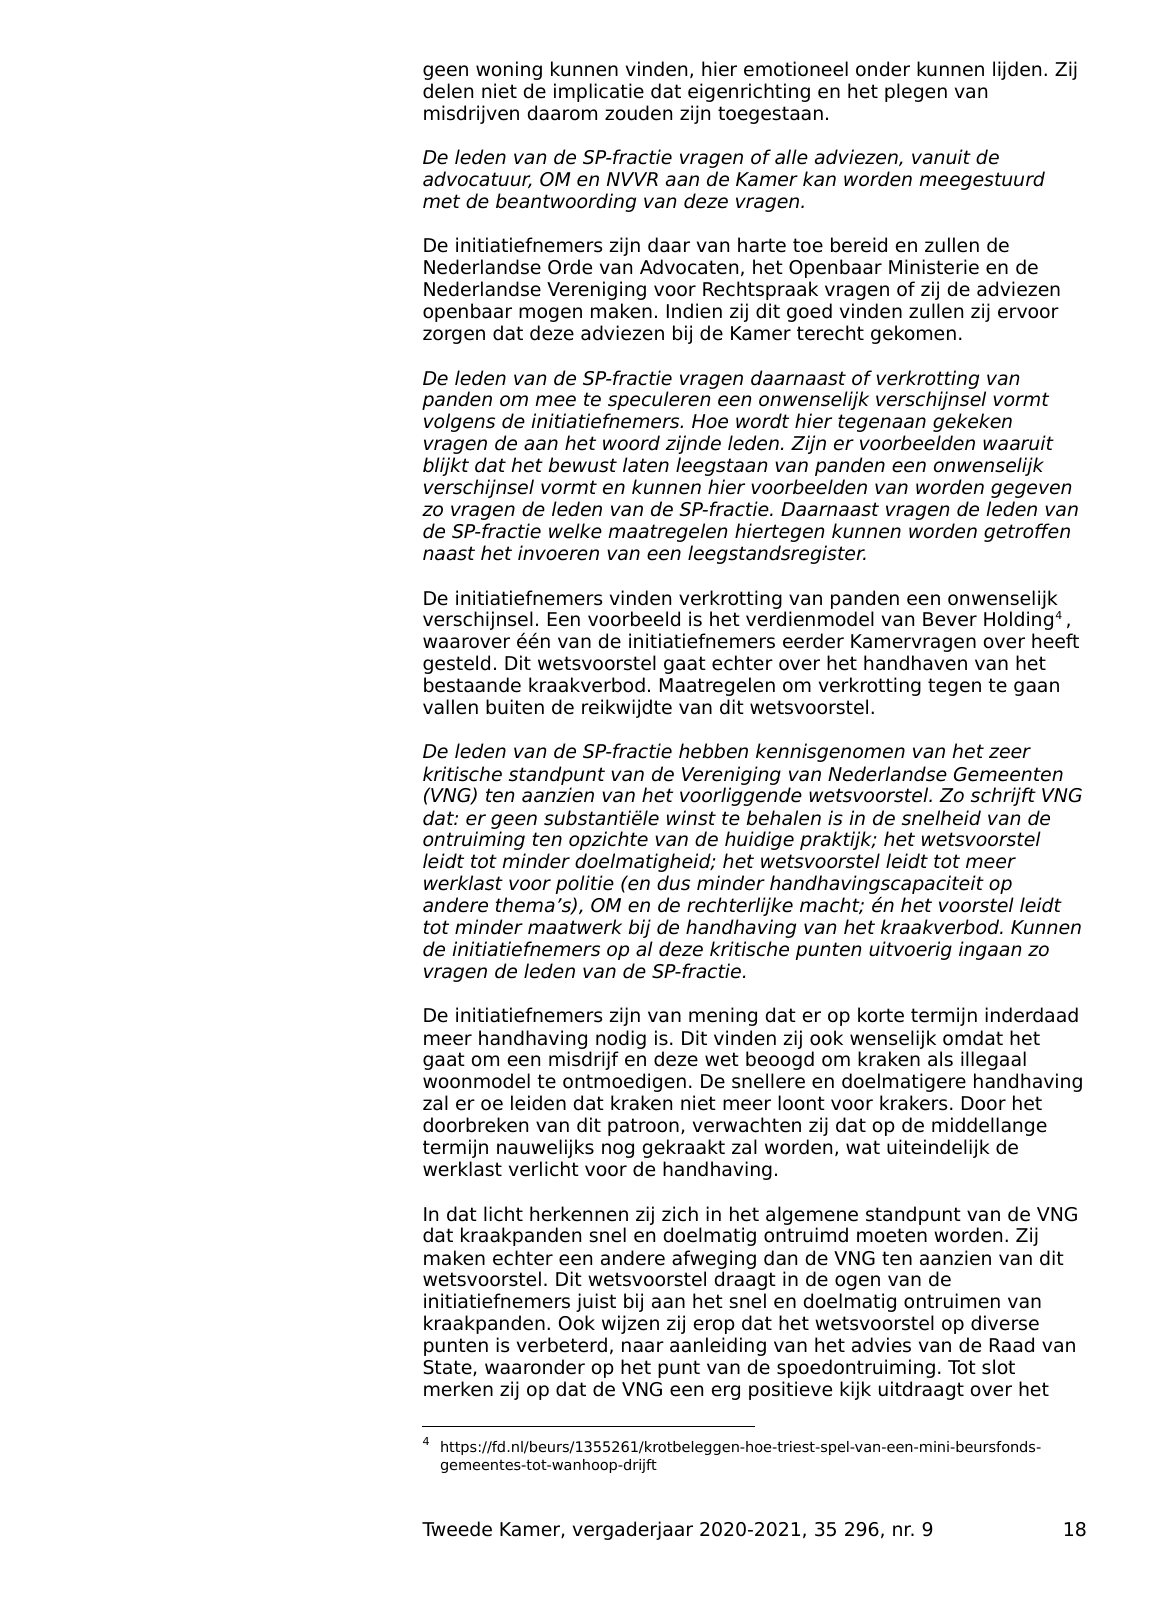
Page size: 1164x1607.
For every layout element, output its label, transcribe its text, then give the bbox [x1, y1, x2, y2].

text geen woning kunnen vinden, hier emotioneel onder kunnen lijden. Zij delen niet de implicatie dat eigenrichting en het plegen van misdrijven daarom zouden zijn toegestaan. [422, 59, 1087, 125]
text De initiatiefnemers zijn daar van harte toe bereid en zullen de Nederlandse Orde van Advocaten, het Openbaar Ministerie en de Nederlandse Vereniging voor Rechtspraak vragen of zij de adviezen openbaar mogen maken. Indien zij dit goed vinden zullen zij ervoor zorgen dat deze adviezen bij de Kamer terecht gekomen. [422, 235, 1087, 345]
text De initiatiefnemers zijn van mening dat er op korte termijn inderdaad meer handhaving nodig is. Dit vinden zij ook wenselijk omdat het gaat om een misdrijf en deze wet beoogd om kraken als illegaal woonmodel te ontmoedigen. De snellere en doelmatigere handhaving zal er oe leiden dat kraken niet meer loont voor krakers. Door het doorbreken van dit patroon, verwachten zij dat op de middellange termijn nauwelijks nog gekraakt zal worden, wat uiteindelijk de werklast verlicht voor de handhaving. [422, 1005, 1087, 1181]
text https://fd.nl/beurs/1355261/krotbeleggen-hoe-triest-spel-van-een-mini-beursfonds-gemeentes-tot-wanhoop-drijft [422, 1435, 1087, 1474]
text De leden van de SP-fractie vragen of alle adviezen, vanuit de advocatuur, OM en NVVR aan de Kamer kan worden meegestuurd met de beantwoording van deze vragen. [422, 147, 1087, 213]
text In dat licht herkennen zij zich in het algemene standpunt van de VNG dat kraakpanden snel en doelmatig ontruimd moeten worden. Zij maken echter een andere afweging dan de VNG ten aanzien van dit wetsvoorstel. Dit wetsvoorstel draagt in de ogen van de initiatiefnemers juist bij aan het snel en doelmatig ontruimen van kraakpanden. Ook wijzen zij erop dat het wetsvoorstel op diverse punten is verbeterd, naar aanleiding van het advies van de Raad van State, waaronder op het punt van de spoedontruiming. Tot slot merken zij op dat de VNG een erg positieve kijk uitdraagt over het [422, 1203, 1087, 1401]
text De initiatiefnemers vinden verkrotting van panden een onwenselijk verschijnsel. Een voorbeeld is het verdienmodel van Bever Holding, waarover één van de initiatiefnemers eerder Kamervragen over heeft gesteld. Dit wetsvoorstel gaat echter over het handhaven van het bestaande kraakverbod. Maatregelen om verkrotting tegen te gaan vallen buiten de reikwijdte van dit wetsvoorstel. [422, 587, 1087, 719]
text De leden van de SP-fractie vragen daarnaast of verkrotting van panden om mee te speculeren een onwenselijk verschijnsel vormt volgens de initiatiefnemers. Hoe wordt hier tegenaan gekeken vragen de aan het woord zijnde leden. Zijn er voorbeelden waaruit blijkt dat het bewust laten leegstaan van panden een onwenselijk verschijnsel vormt en kunnen hier voorbeelden van worden gegeven zo vragen de leden van de SP-fractie. Daarnaast vragen de leden van de SP-fractie welke maatregelen hiertegen kunnen worden getroffen naast het invoeren van een leegstandsregister. [422, 367, 1087, 565]
text De leden van de SP-fractie hebben kennisgenomen van het zeer kritische standpunt van de Vereniging van Nederlandse Gemeenten (VNG) ten aanzien van het voorliggende wetsvoorstel. Zo schrijft VNG dat: er geen substantiële winst te behalen is in de snelheid van de ontruiming ten opzichte van de huidige praktijk; het wetsvoorstel leidt tot minder doelmatigheid; het wetsvoorstel leidt tot meer werklast voor politie (en dus minder handhavingscapaciteit op andere thema’s), OM en de rechterlijke macht; én het voorstel leidt tot minder maatwerk bij de handhaving van het kraakverbod. Kunnen de initiatiefnemers op al deze kritische punten uitvoerig ingaan zo vragen de leden van de SP-fractie. [422, 741, 1087, 983]
